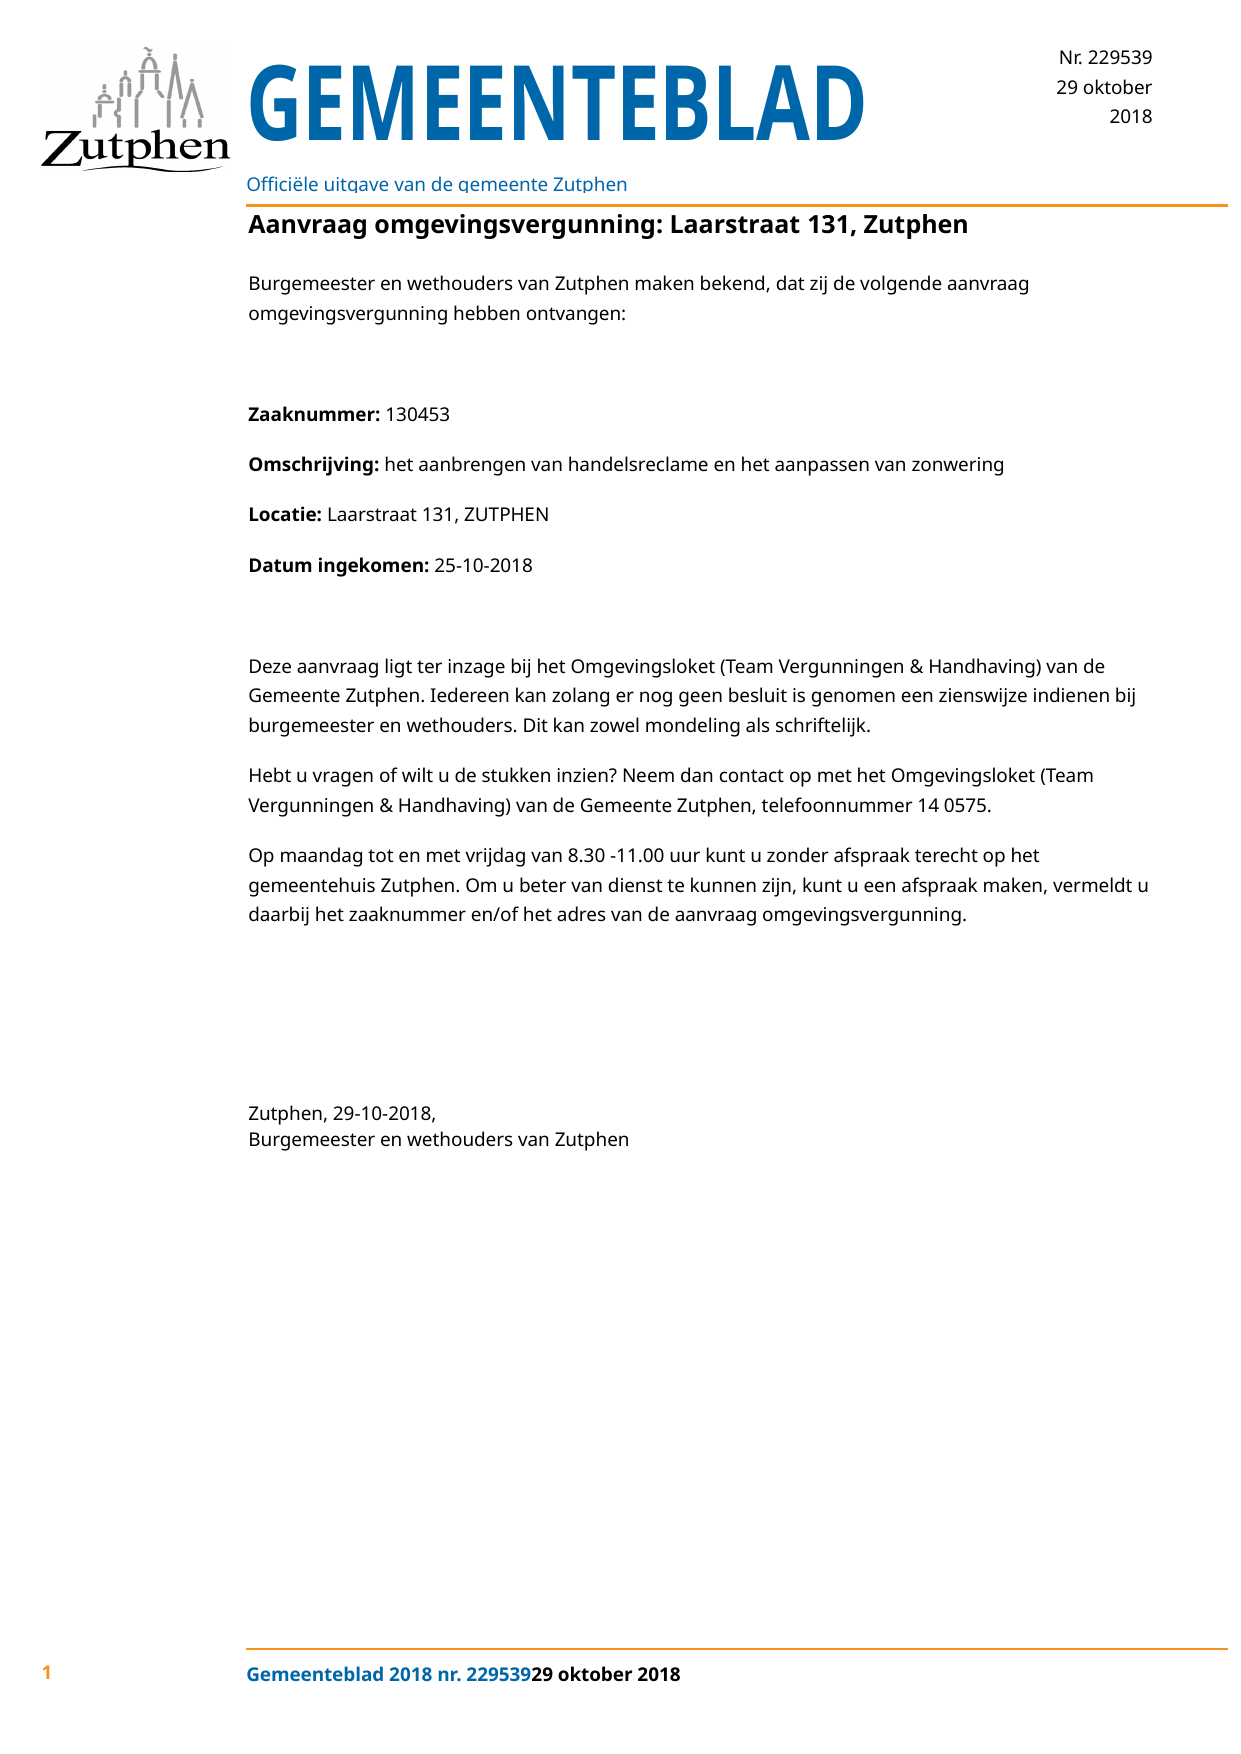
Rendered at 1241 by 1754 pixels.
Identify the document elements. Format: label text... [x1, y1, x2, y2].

text Op maandag tot en met vrijdag van 8.30 -11.00 uur kunt u zonder afspraak terecht op het gemeentehuis Zutphen. Om u beter van dienst te kunnen zijn, kunt u een afspraak maken, vermeldt u daarbij het zaaknummer en/of het adres van de aanvraag omgevingsvergunning. [248, 842, 1152, 927]
text Locatie: Laarstraat 131, ZUTPHEN [248, 502, 1152, 527]
text Deze aanvraag ligt ter inzage bij het Omgevingsloket (Team Vergunningen & Handhaving) van de Gemeente Zutphen. Iedereen kan zolang er nog geen besluit is genomen een zienswijze indienen bij burgemeester en wethouders. Dit kan zowel mondeling als schriftelijk. [248, 653, 1152, 738]
text Zaaknummer: 130453 [248, 401, 1152, 426]
text Zutphen, 29-10-2018, [248, 1101, 1152, 1126]
picture [41, 47, 231, 172]
text Burgemeester en wethouders van Zutphen [248, 1126, 1152, 1152]
text Burgemeester en wethouders van Zutphen maken bekend, dat zij de volgende aanvraag omgevingsvergunning hebben ontvangen: [248, 270, 1152, 326]
text Omschrijving: het aanbrengen van handelsreclame en het aanpassen van zonwering [248, 451, 1152, 477]
text Hebt u vragen of wilt u de stukken inzien? Neem dan contact op met het Omgevingsloket (Team Vergunningen & Handhaving) van de Gemeente Zutphen, telefoonnummer 14 0575. [248, 762, 1152, 818]
text Aanvraag omgevingsvergunning: Laarstraat 131, Zutphen [248, 207, 1152, 241]
text Datum ingekomen: 25-10-2018 [248, 552, 1152, 578]
